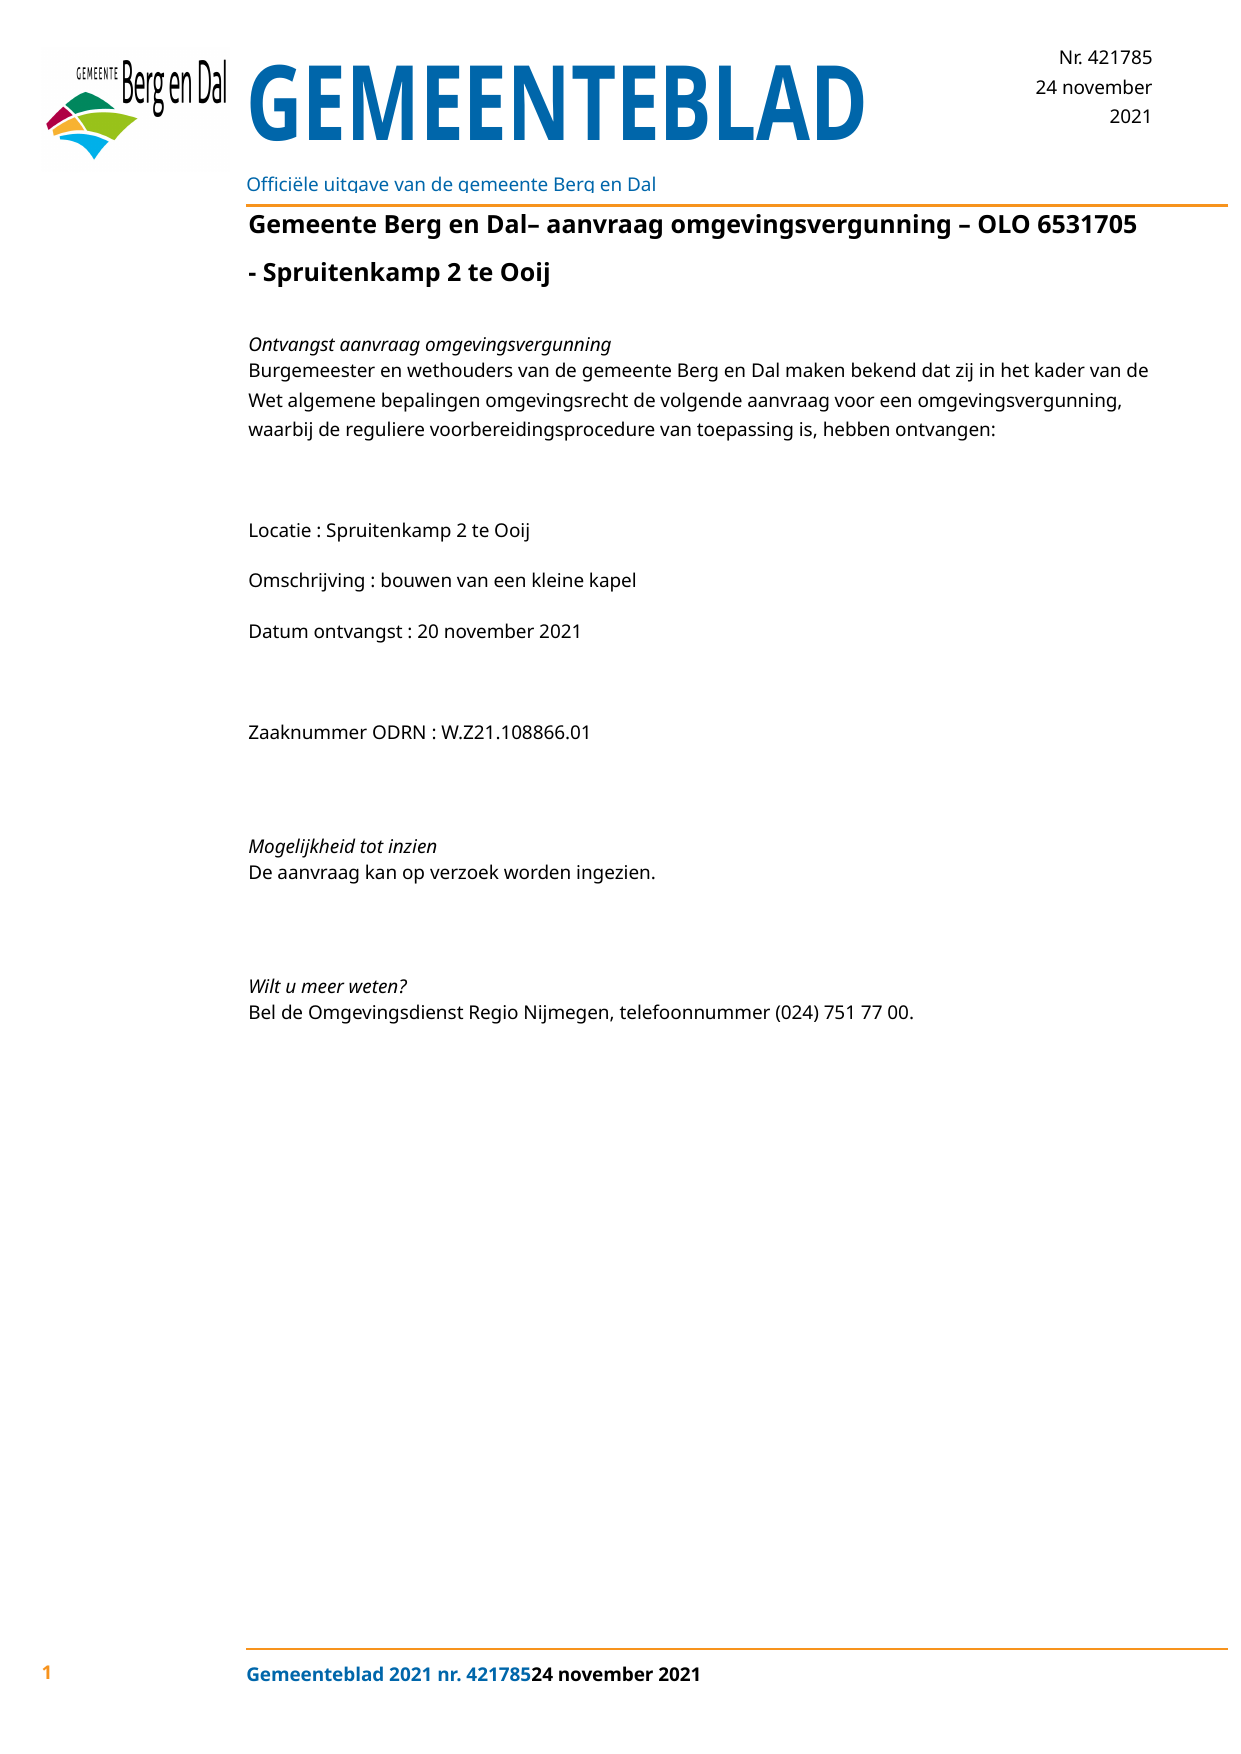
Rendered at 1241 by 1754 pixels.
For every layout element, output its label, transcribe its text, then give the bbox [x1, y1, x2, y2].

text Bel de Omgevingsdienst Regio Nijmegen, telefoonnummer (024) 751 77 00. [248, 999, 1152, 1025]
text De aanvraag kan op verzoek worden ingezien. [248, 859, 1152, 885]
text Gemeente Berg en Dal– aanvraag omgevingsvergunning – OLO 6531705 - Spruitenkamp 2 te Ooij [248, 207, 1152, 288]
text Zaaknummer ODRN : W.Z21.108866.01 [248, 719, 1152, 744]
picture [41, 47, 231, 172]
text Burgemeester en wethouders van de gemeente Berg en Dal maken bekend dat zij in het kader van de Wet algemene bepalingen omgevingsrecht de volgende aanvraag voor een omgevingsvergunning, waarbij de reguliere voorbereidingsprocedure van toepassing is, hebben ontvangen: [248, 357, 1152, 442]
text Wilt u meer weten? [248, 973, 1152, 999]
text Locatie : Spruitenkamp 2 te Ooij [248, 517, 1152, 543]
text Datum ontvangst : 20 november 2021 [248, 618, 1152, 644]
text Mogelijkheid tot inzien [248, 833, 1152, 859]
text Omschrijving : bouwen van een kleine kapel [248, 568, 1152, 593]
text Ontvangst aanvraag omgevingsvergunning [248, 331, 1152, 357]
